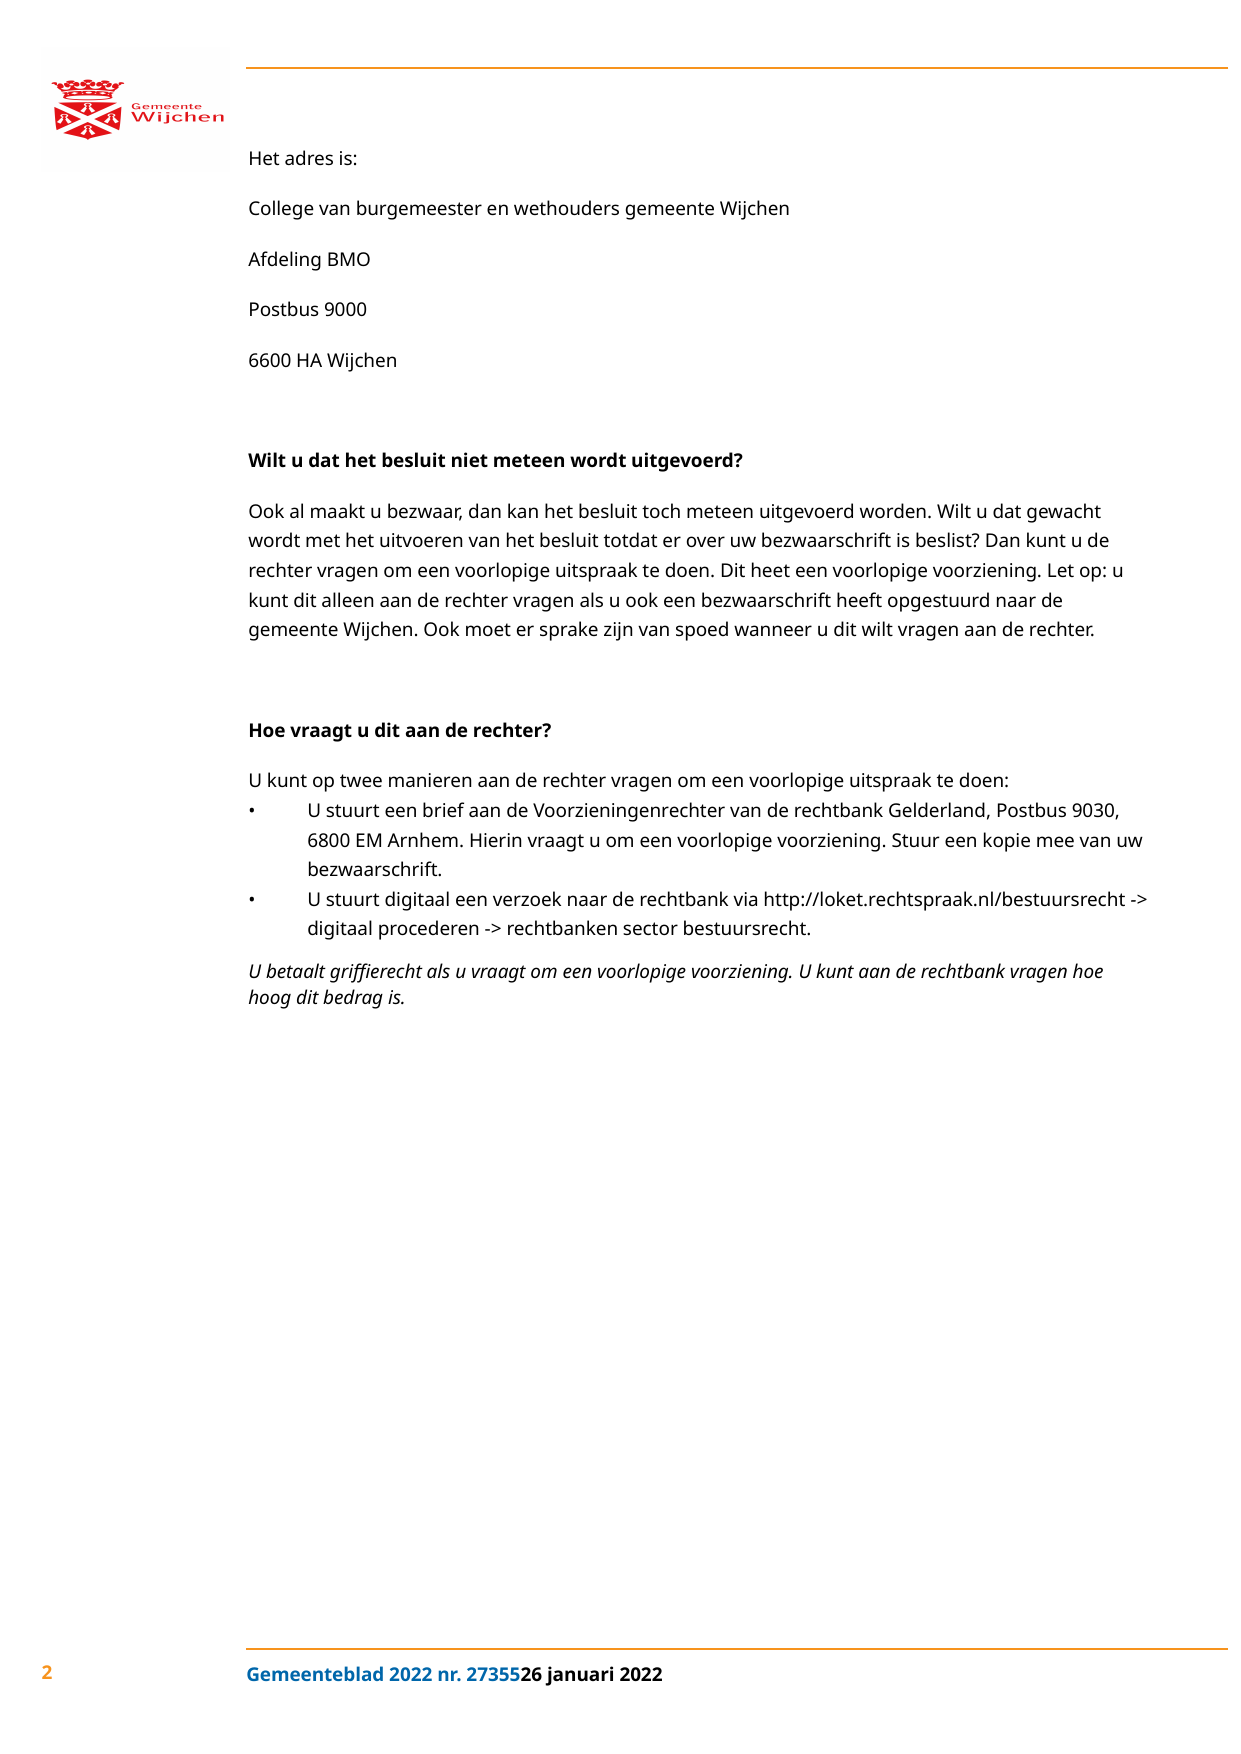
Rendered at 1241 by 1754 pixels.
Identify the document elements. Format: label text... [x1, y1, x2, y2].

text Postbus 9000 [248, 296, 1152, 322]
text Hoe vraagt u dit aan de rechter? [248, 717, 1152, 743]
text Ook al maakt u bezwaar, dan kan het besluit toch meteen uitgevoerd worden. Wilt u dat gewacht wordt met het uitvoeren van het besluit totdat er over uw bezwaarschrift is beslist? Dan kunt u de rechter vragen om een voorlopige uitspraak te doen. Dit heet een voorlopige voorziening. Let op: u kunt dit alleen aan de rechter vragen als u ook een bezwaarschrift heeft opgestuurd naar de gemeente Wijchen. Ook moet er sprake zijn van spoed wanneer u dit wilt vragen aan de rechter. [248, 498, 1152, 642]
text Het adres is: [248, 145, 1152, 171]
text College van burgemeester en wethouders gemeente Wijchen [248, 196, 1152, 221]
text Wilt u dat het besluit niet meteen wordt uitgevoerd? [248, 448, 1152, 473]
list U stuurt digitaal een verzoek naar de rechtbank via http://loket.rechtspraak.nl/bestuursrecht -> digitaal procederen -> rechtbanken sector bestuursrecht. [248, 886, 1152, 941]
text U betaalt griffierecht als u vraagt om een voorlopige voorziening. U kunt aan de rechtbank vragen hoe hoog dit bedrag is. [248, 959, 1152, 1010]
text U kunt op twee manieren aan de rechter vragen om een voorlopige uitspraak te doen: [248, 768, 1152, 793]
text Afdeling BMO [248, 246, 1152, 272]
list U stuurt een brief aan de Voorzieningenrechter van de rechtbank Gelderland, Postbus 9030, 6800 EM Arnhem. Hierin vraagt u om een voorlopige voorziening. Stuur een kopie mee van uw bezwaarschrift. [248, 797, 1152, 882]
text 6600 HA Wijchen [248, 347, 1152, 373]
picture [41, 47, 231, 172]
